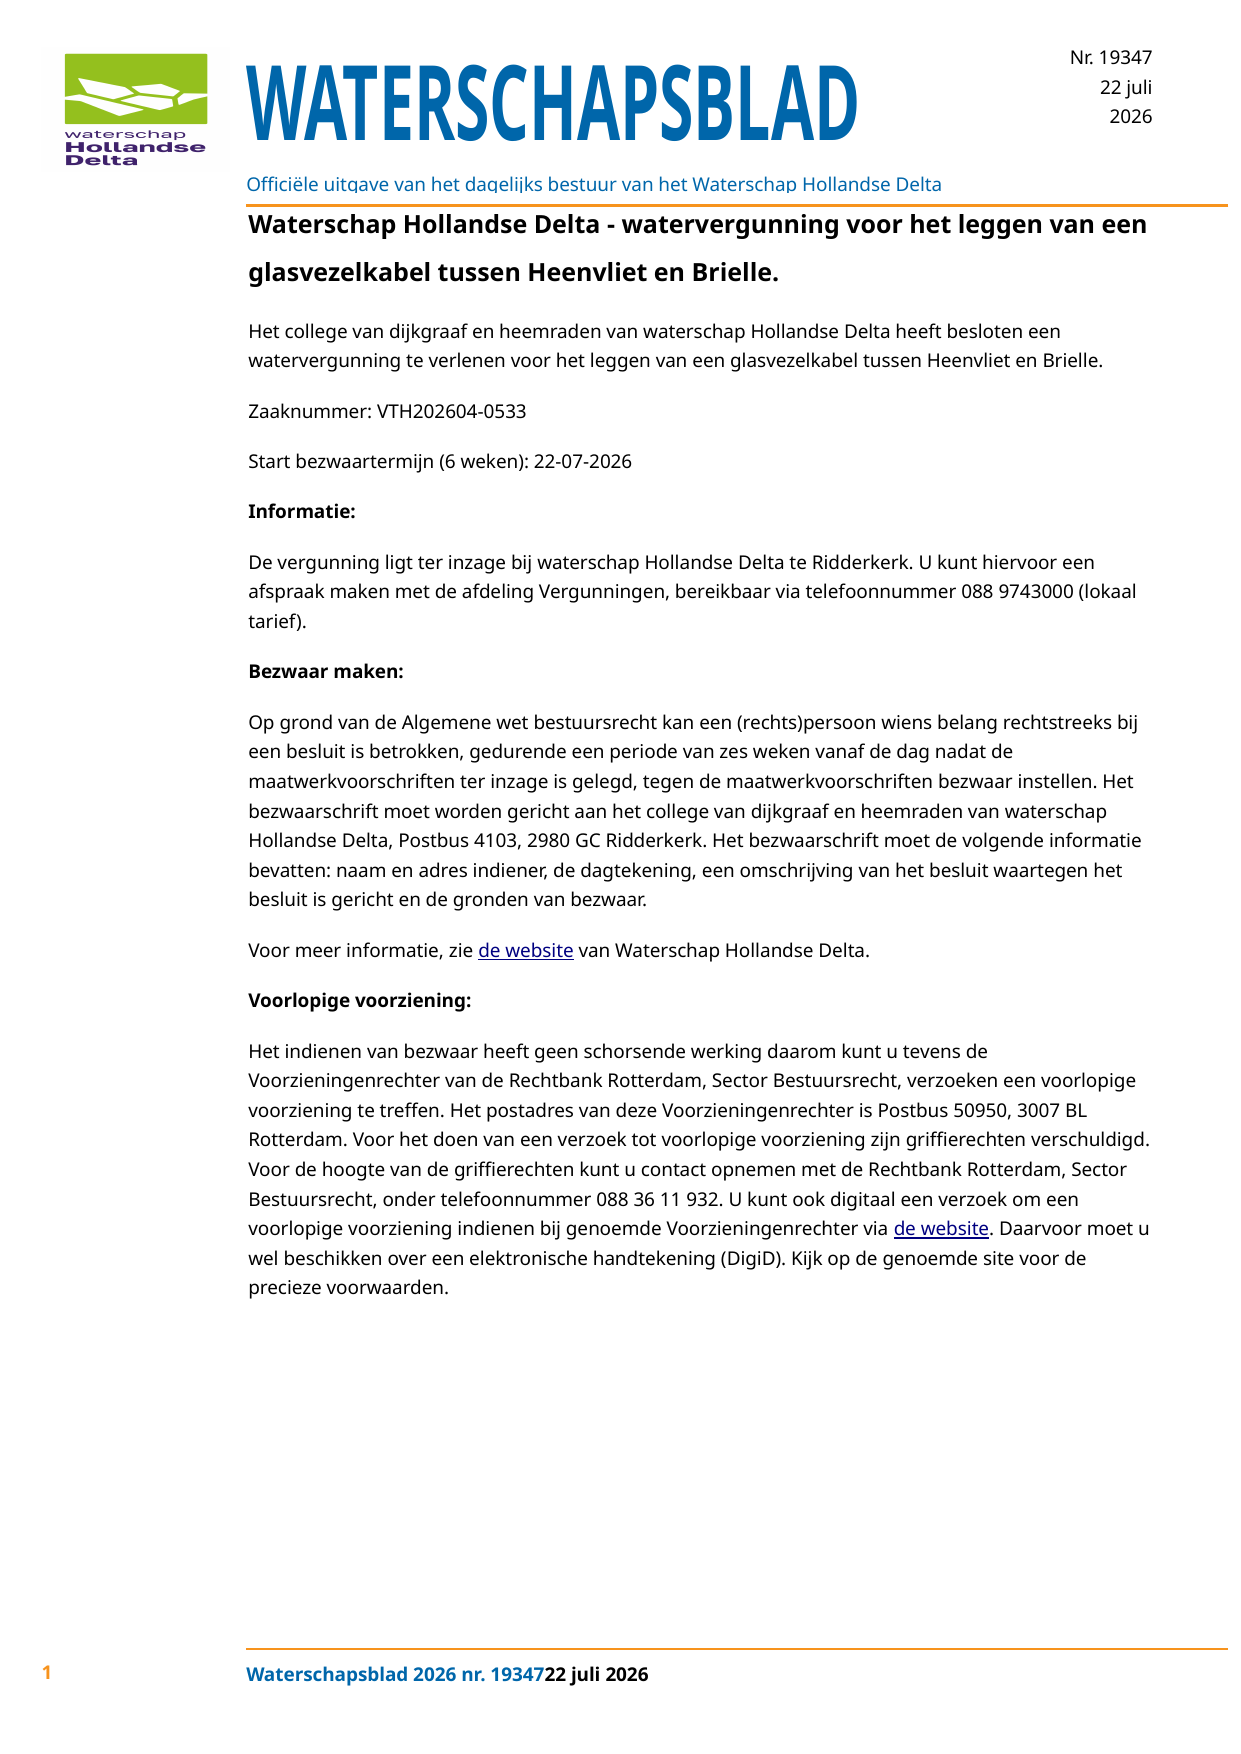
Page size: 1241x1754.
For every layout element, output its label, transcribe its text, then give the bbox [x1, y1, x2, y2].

text Zaaknummer: VTH202604-0533 [248, 398, 1152, 424]
picture [41, 47, 231, 172]
text Het college van dijkgraaf en heemraden van waterschap Hollandse Delta heeft besloten een watervergunning te verlenen voor het leggen van een glasvezelkabel tussen Heenvliet en Brielle. [248, 318, 1152, 373]
text Voorlopige voorziening: [248, 987, 1152, 1013]
text Start bezwaartermijn (6 weken): 22-07-2026 [248, 448, 1152, 474]
text Bezwaar maken: [248, 659, 1152, 684]
text Waterschap Hollandse Delta - watervergunning voor het leggen van een glasvezelkabel tussen Heenvliet en Brielle. [248, 207, 1152, 288]
text De vergunning ligt ter inzage bij waterschap Hollandse Delta te Ridderkerk. U kunt hiervoor een afspraak maken met de afdeling Vergunningen, bereikbaar via telefoonnummer 088 9743000 (lokaal tarief). [248, 549, 1152, 634]
text Voor meer informatie, zie de website van Waterschap Hollandse Delta. [248, 937, 1152, 963]
text Op grond van de Algemene wet bestuursrecht kan een (rechts)persoon wiens belang rechtstreeks bij een besluit is betrokken, gedurende een periode van zes weken vanaf de dag nadat de maatwerkvoorschriften ter inzage is gelegd, tegen de maatwerkvoorschriften bezwaar instellen. Het bezwaarschrift moet worden gericht aan het college van dijkgraaf en heemraden van waterschap Hollandse Delta, Postbus 4103, 2980 GC Ridderkerk. Het bezwaarschrift moet de volgende informatie bevatten: naam en adres indiener, de dagtekening, een omschrijving van het besluit waartegen het besluit is gericht en de gronden van bezwaar. [248, 709, 1152, 912]
text Informatie: [248, 499, 1152, 524]
text Het indienen van bezwaar heeft geen schorsende werking daarom kunt u tevens de Voorzieningenrechter van de Rechtbank Rotterdam, Sector Bestuursrecht, verzoeken een voorlopige voorziening te treffen. Het postadres van deze Voorzieningenrechter is Postbus 50950, 3007 BL Rotterdam. Voor het doen van een verzoek tot voorlopige voorziening zijn griffierechten verschuldigd. Voor de hoogte van de griffierechten kunt u contact opnemen met de Rechtbank Rotterdam, Sector Bestuursrecht, onder telefoonnummer 088 36 11 932. U kunt ook digitaal een verzoek om een voorlopige voorziening indienen bij genoemde Voorzieningenrechter via de website. Daarvoor moet u wel beschikken over een elektronische handtekening (DigiD). Kijk op de genoemde site voor de precieze voorwaarden. [248, 1038, 1152, 1300]
